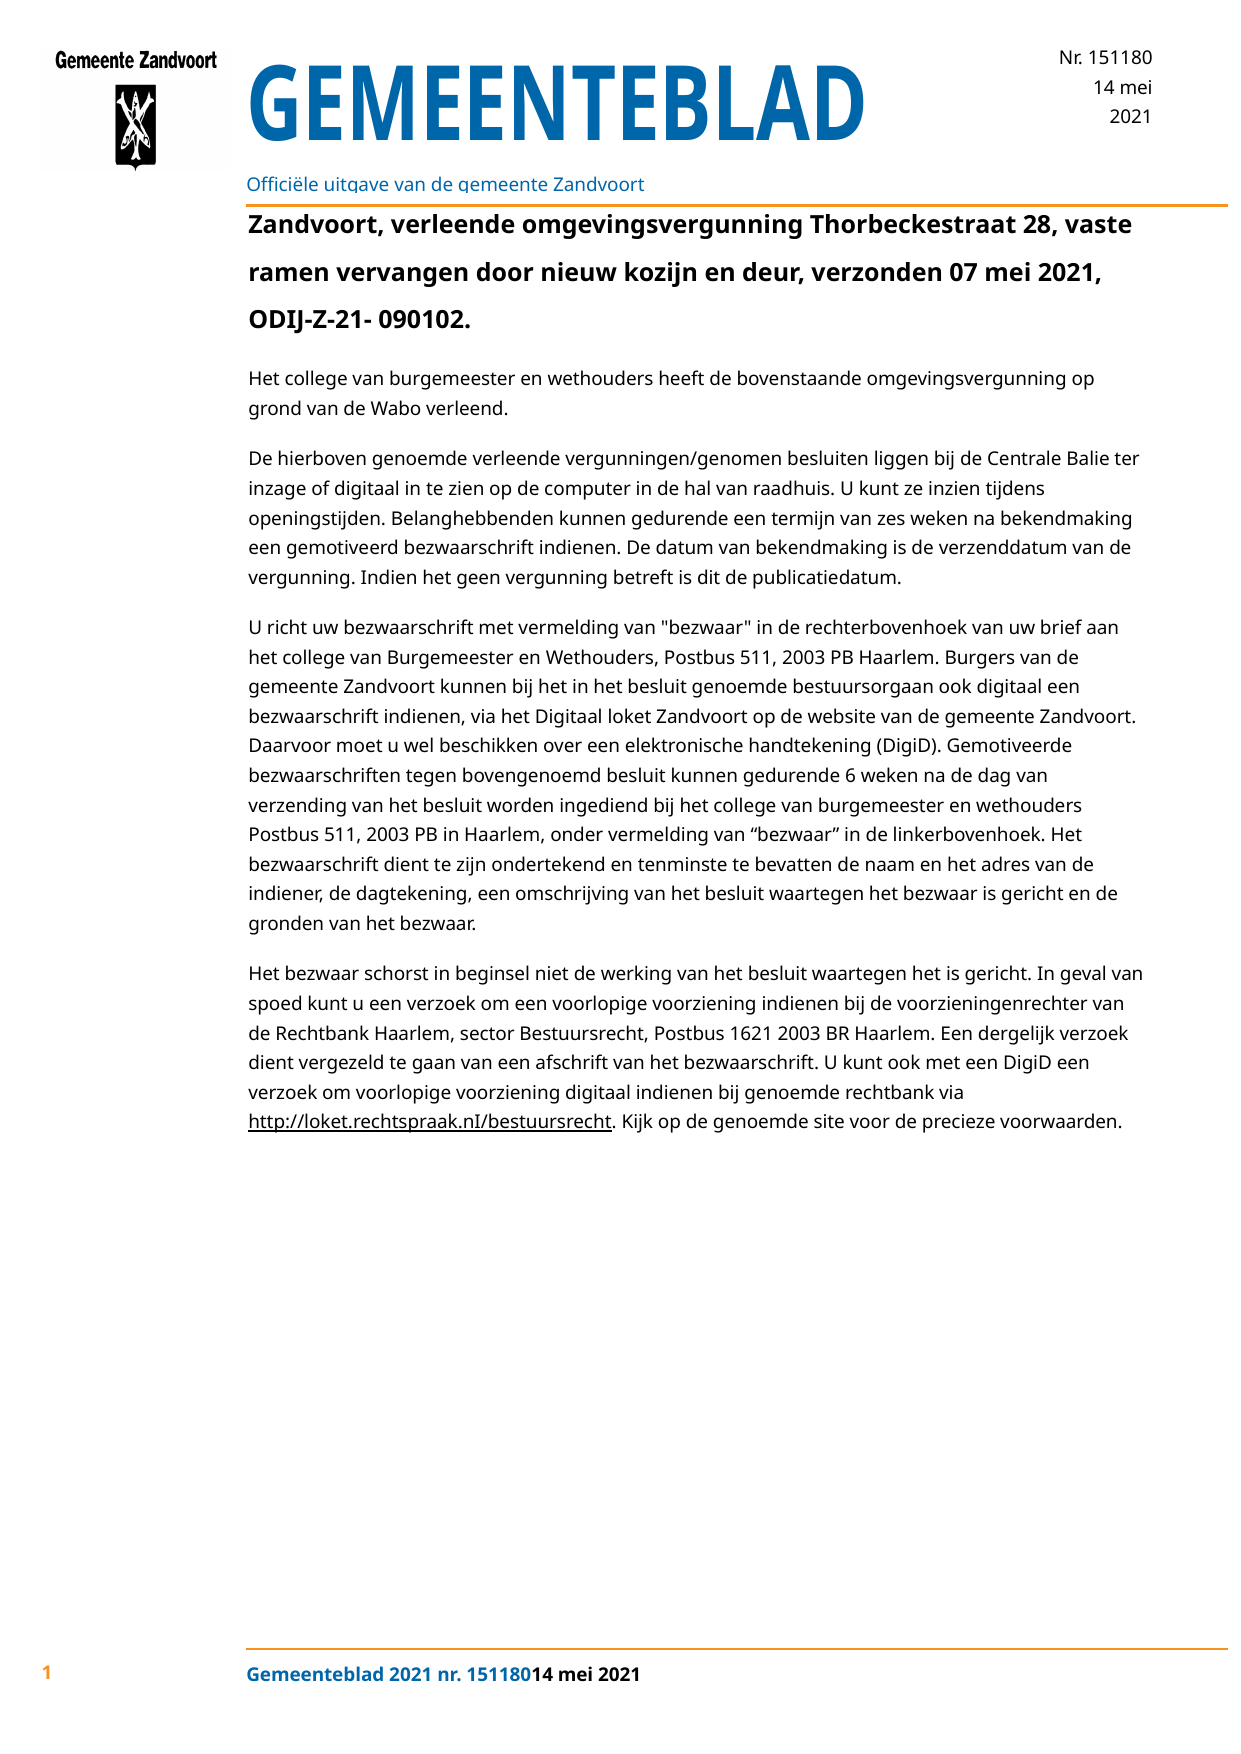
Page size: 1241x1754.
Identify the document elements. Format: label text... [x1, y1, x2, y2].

text Het bezwaar schorst in beginsel niet de werking van het besluit waartegen het is gericht. In geval van spoed kunt u een verzoek om een voorlopige voorziening indienen bij de voorzieningenrechter van de Rechtbank Haarlem, sector Bestuursrecht, Postbus 1621 2003 BR Haarlem. Een dergelijk verzoek dient vergezeld te gaan van een afschrift van het bezwaarschrift. U kunt ook met een DigiD een verzoek om voorlopige voorziening digitaal indienen bij genoemde rechtbank via http://loket.rechtspraak.nI/bestuursrecht. Kijk op de genoemde site voor de precieze voorwaarden. [248, 961, 1152, 1134]
picture [41, 47, 231, 172]
text Zandvoort, verleende omgevingsvergunning Thorbeckestraat 28, vaste ramen vervangen door nieuw kozijn en deur, verzonden 07 mei 2021, ODIJ-Z-21- 090102. [248, 207, 1152, 336]
text U richt uw bezwaarschrift met vermelding van "bezwaar" in de rechterbovenhoek van uw brief aan het college van Burgemeester en Wethouders, Postbus 511, 2003 PB Haarlem. Burgers van de gemeente Zandvoort kunnen bij het in het besluit genoemde bestuursorgaan ook digitaal een bezwaarschrift indienen, via het Digitaal loket Zandvoort op de website van de gemeente Zandvoort. Daarvoor moet u wel beschikken over een elektronische handtekening (DigiD). Gemotiveerde bezwaarschriften tegen bovengenoemd besluit kunnen gedurende 6 weken na de dag van verzending van het besluit worden ingediend bij het college van burgemeester en wethouders Postbus 511, 2003 PB in Haarlem, onder vermelding van “bezwaar” in de linkerbovenhoek. Het bezwaarschrift dient te zijn ondertekend en tenminste te bevatten de naam en het adres van de indiener, de dagtekening, een omschrijving van het besluit waartegen het bezwaar is gericht en de gronden van het bezwaar. [248, 614, 1152, 936]
text De hierboven genoemde verleende vergunningen/genomen besluiten liggen bij de Centrale Balie ter inzage of digitaal in te zien op de computer in de hal van raadhuis. U kunt ze inzien tijdens openingstijden. Belanghebbenden kunnen gedurende een termijn van zes weken na bekendmaking een gemotiveerd bezwaarschrift indienen. De datum van bekendmaking is de verzenddatum van de vergunning. Indien het geen vergunning betreft is dit de publicatiedatum. [248, 446, 1152, 589]
text Het college van burgemeester en wethouders heeft de bovenstaande omgevingsvergunning op grond van de Wabo verleend. [248, 366, 1152, 421]
